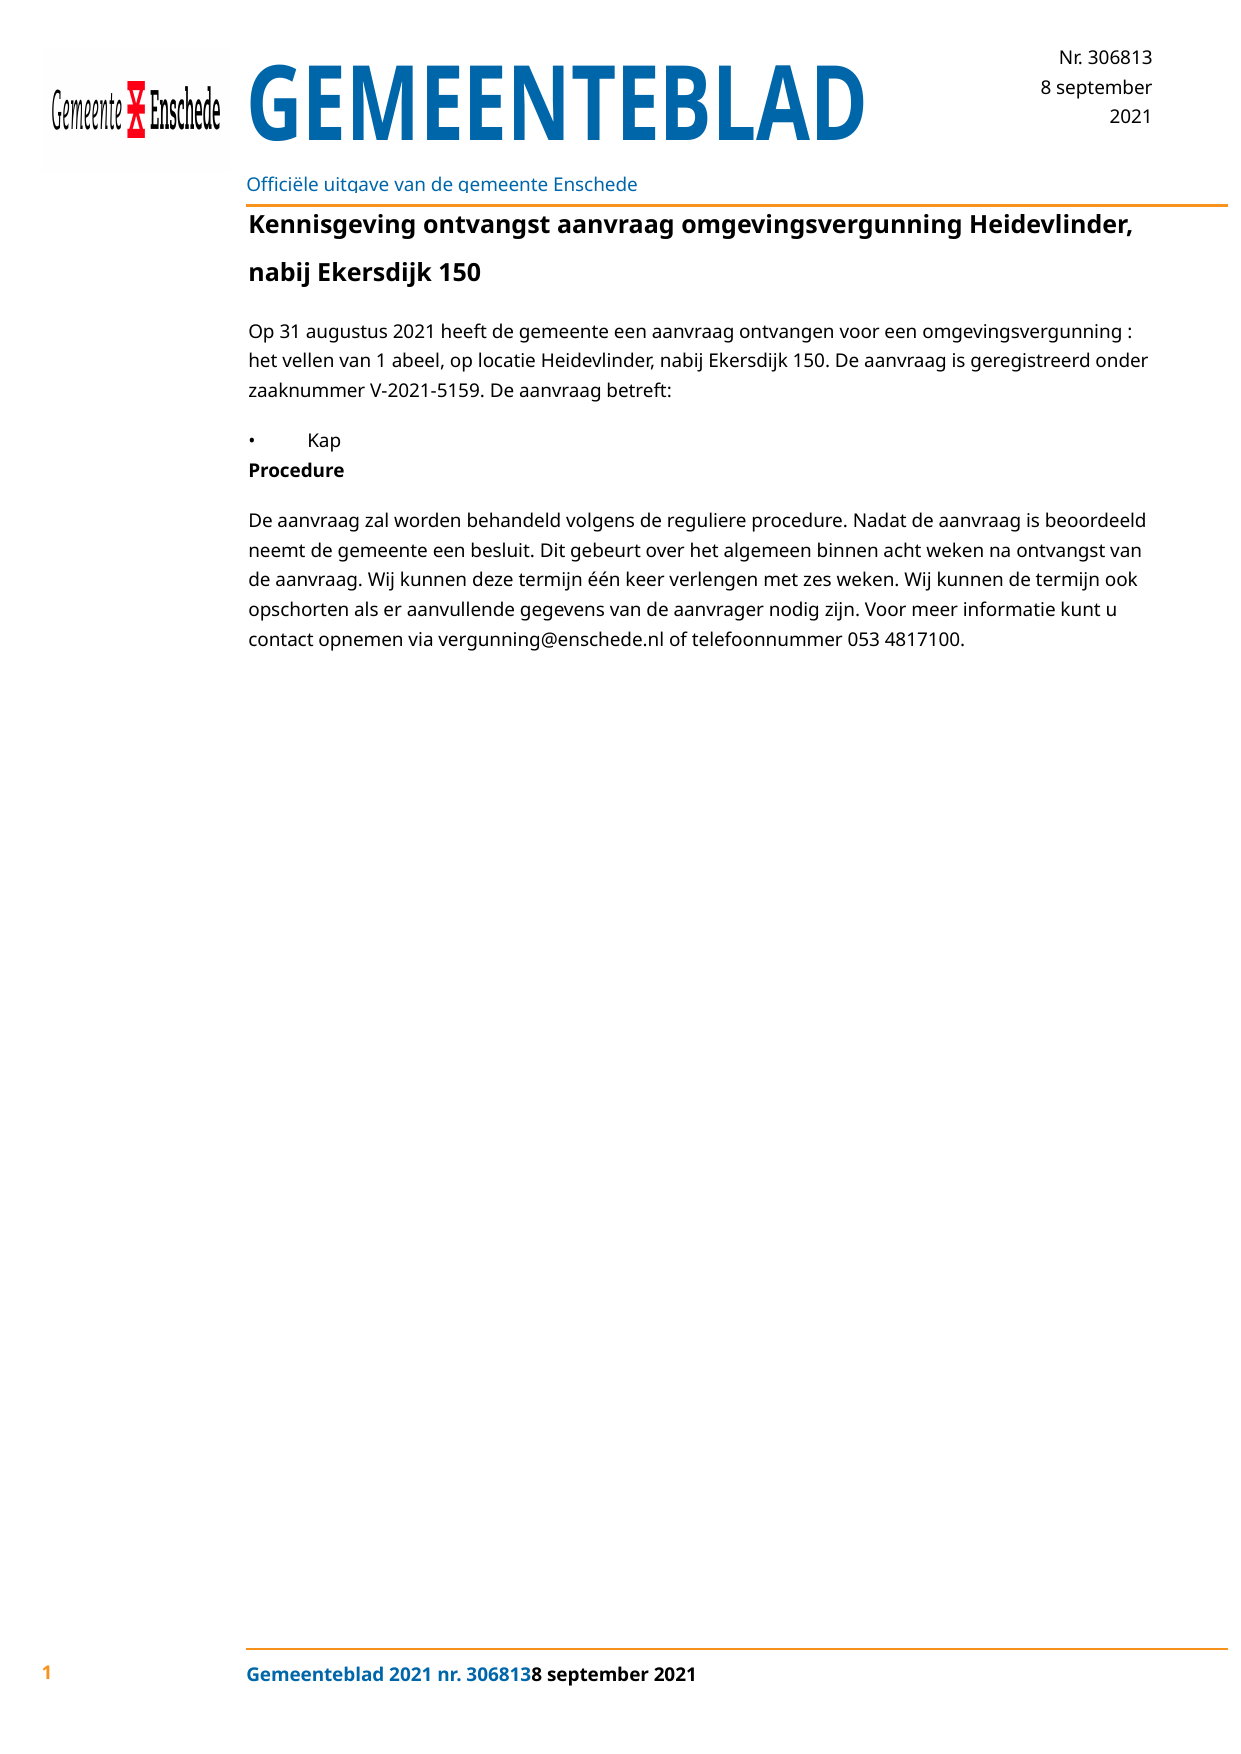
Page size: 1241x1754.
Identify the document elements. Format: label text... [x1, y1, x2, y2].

text Op 31 augustus 2021 heeft de gemeente een aanvraag ontvangen voor een omgevingsvergunning : het vellen van 1 abeel, op locatie Heidevlinder, nabij Ekersdijk 150. De aanvraag is geregistreerd onder zaaknummer V-2021-5159. De aanvraag betreft: [248, 318, 1152, 403]
text Procedure [248, 457, 1152, 483]
list Kap [248, 427, 1152, 453]
text Kennisgeving ontvangst aanvraag omgevingsvergunning Heidevlinder, nabij Ekersdijk 150 [248, 207, 1152, 288]
picture [41, 47, 231, 172]
text De aanvraag zal worden behandeld volgens de reguliere procedure. Nadat de aanvraag is beoordeeld neemt de gemeente een besluit. Dit gebeurt over het algemeen binnen acht weken na ontvangst van de aanvraag. Wij kunnen deze termijn één keer verlengen met zes weken. Wij kunnen de termijn ook opschorten als er aanvullende gegevens van de aanvrager nodig zijn. Voor meer informatie kunt u contact opnemen via vergunning@enschede.nl of telefoonnummer 053 4817100. [248, 507, 1152, 652]
